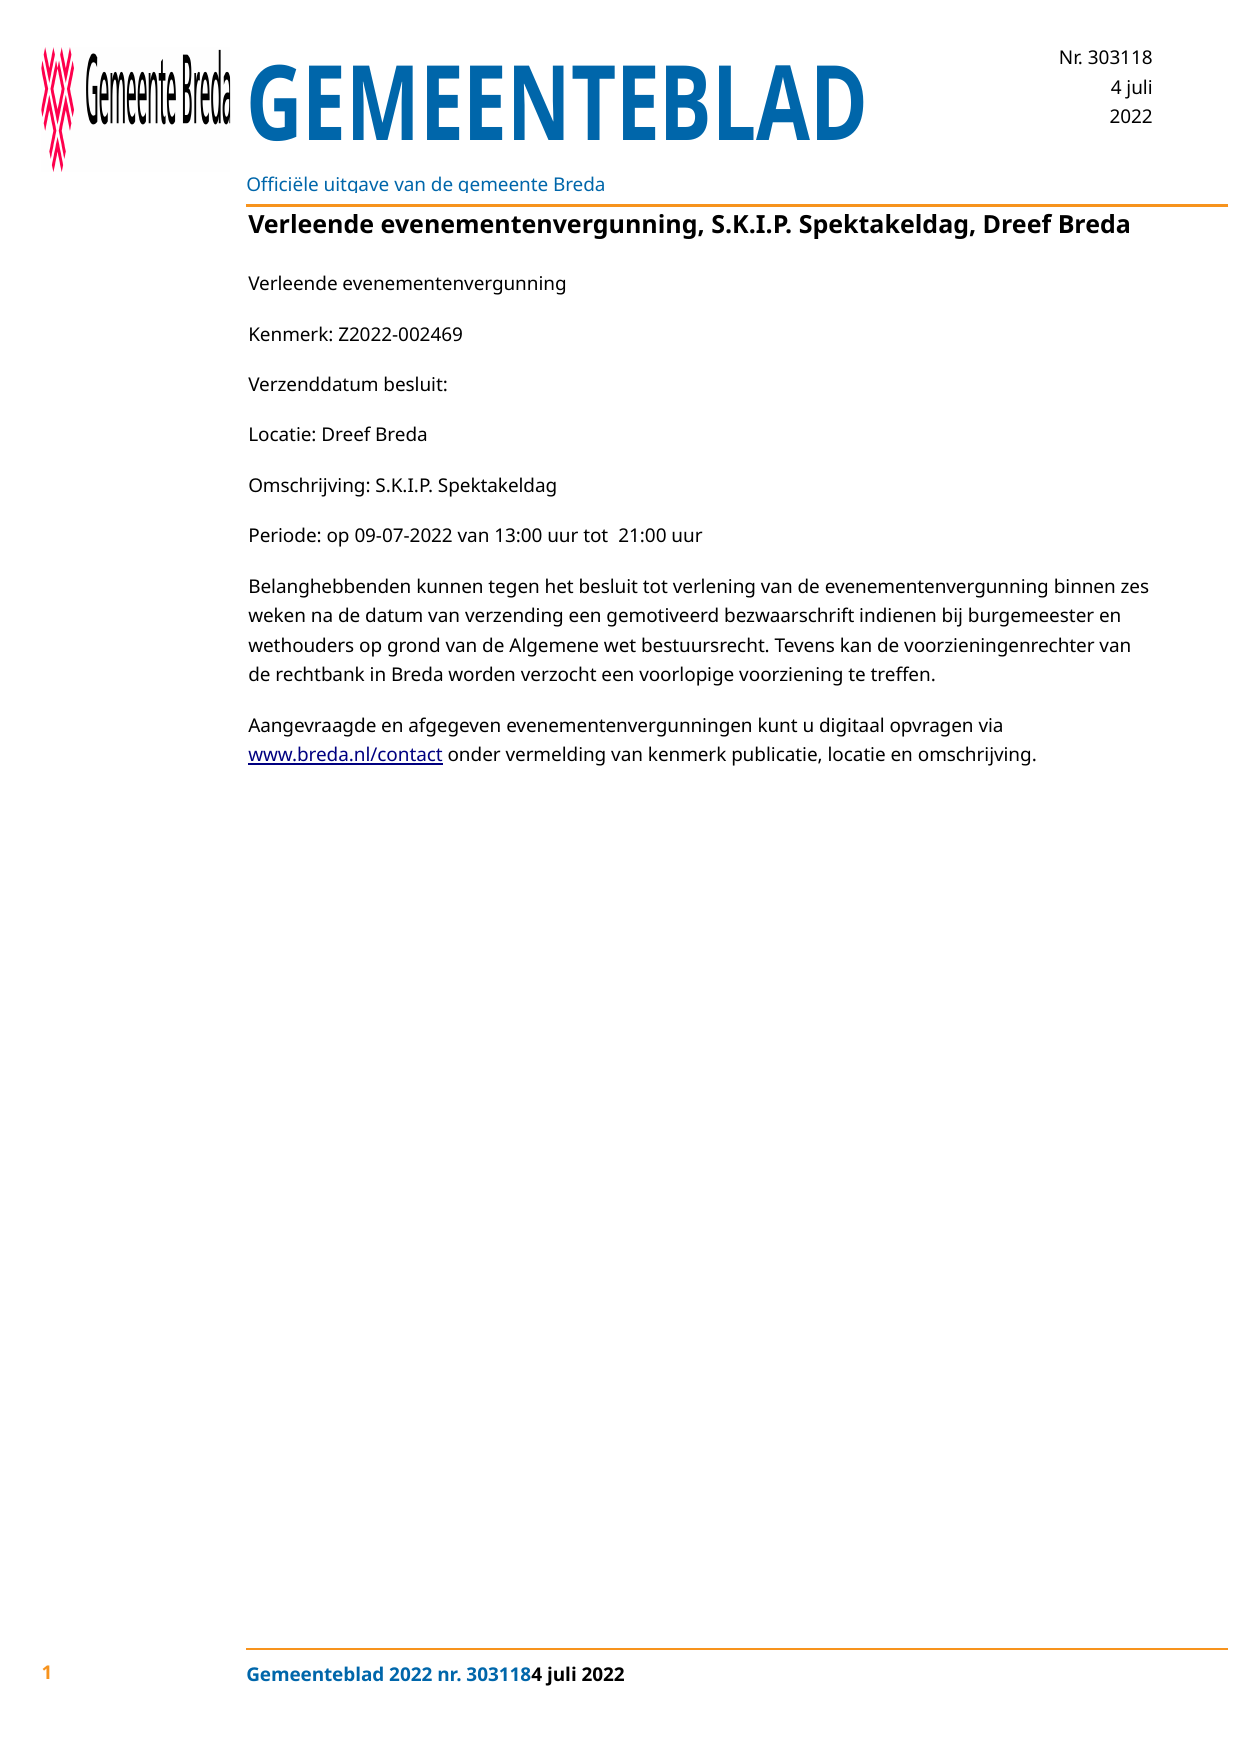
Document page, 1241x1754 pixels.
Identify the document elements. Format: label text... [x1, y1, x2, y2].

text Verzenddatum besluit: [248, 371, 1152, 397]
text Verleende evenementenvergunning [248, 270, 1152, 296]
text Locatie: Dreef Breda [248, 422, 1152, 447]
text Aangevraagde en afgegeven evenementenvergunningen kunt u digitaal opvragen via www.breda.nl/contact onder vermelding van kenmerk publicatie, locatie en omschrijving. [248, 712, 1152, 767]
text Belanghebbenden kunnen tegen het besluit tot verlening van de evenementenvergunning binnen zes weken na de datum van verzending een gemotiveerd bezwaarschrift indienen bij burgemeester en wethouders op grond van de Algemene wet bestuursrecht. Tevens kan de voorzieningenrechter van de rechtbank in Breda worden verzocht een voorlopige voorziening te treffen. [248, 573, 1152, 687]
text Periode: op 09-07-2022 van 13:00 uur tot 21:00 uur [248, 522, 1152, 548]
text Omschrijving: S.K.I.P. Spektakeldag [248, 472, 1152, 498]
text Verleende evenementenvergunning, S.K.I.P. Spektakeldag, Dreef Breda [248, 207, 1152, 241]
text Kenmerk: Z2022-002469 [248, 321, 1152, 346]
picture [41, 47, 231, 172]
